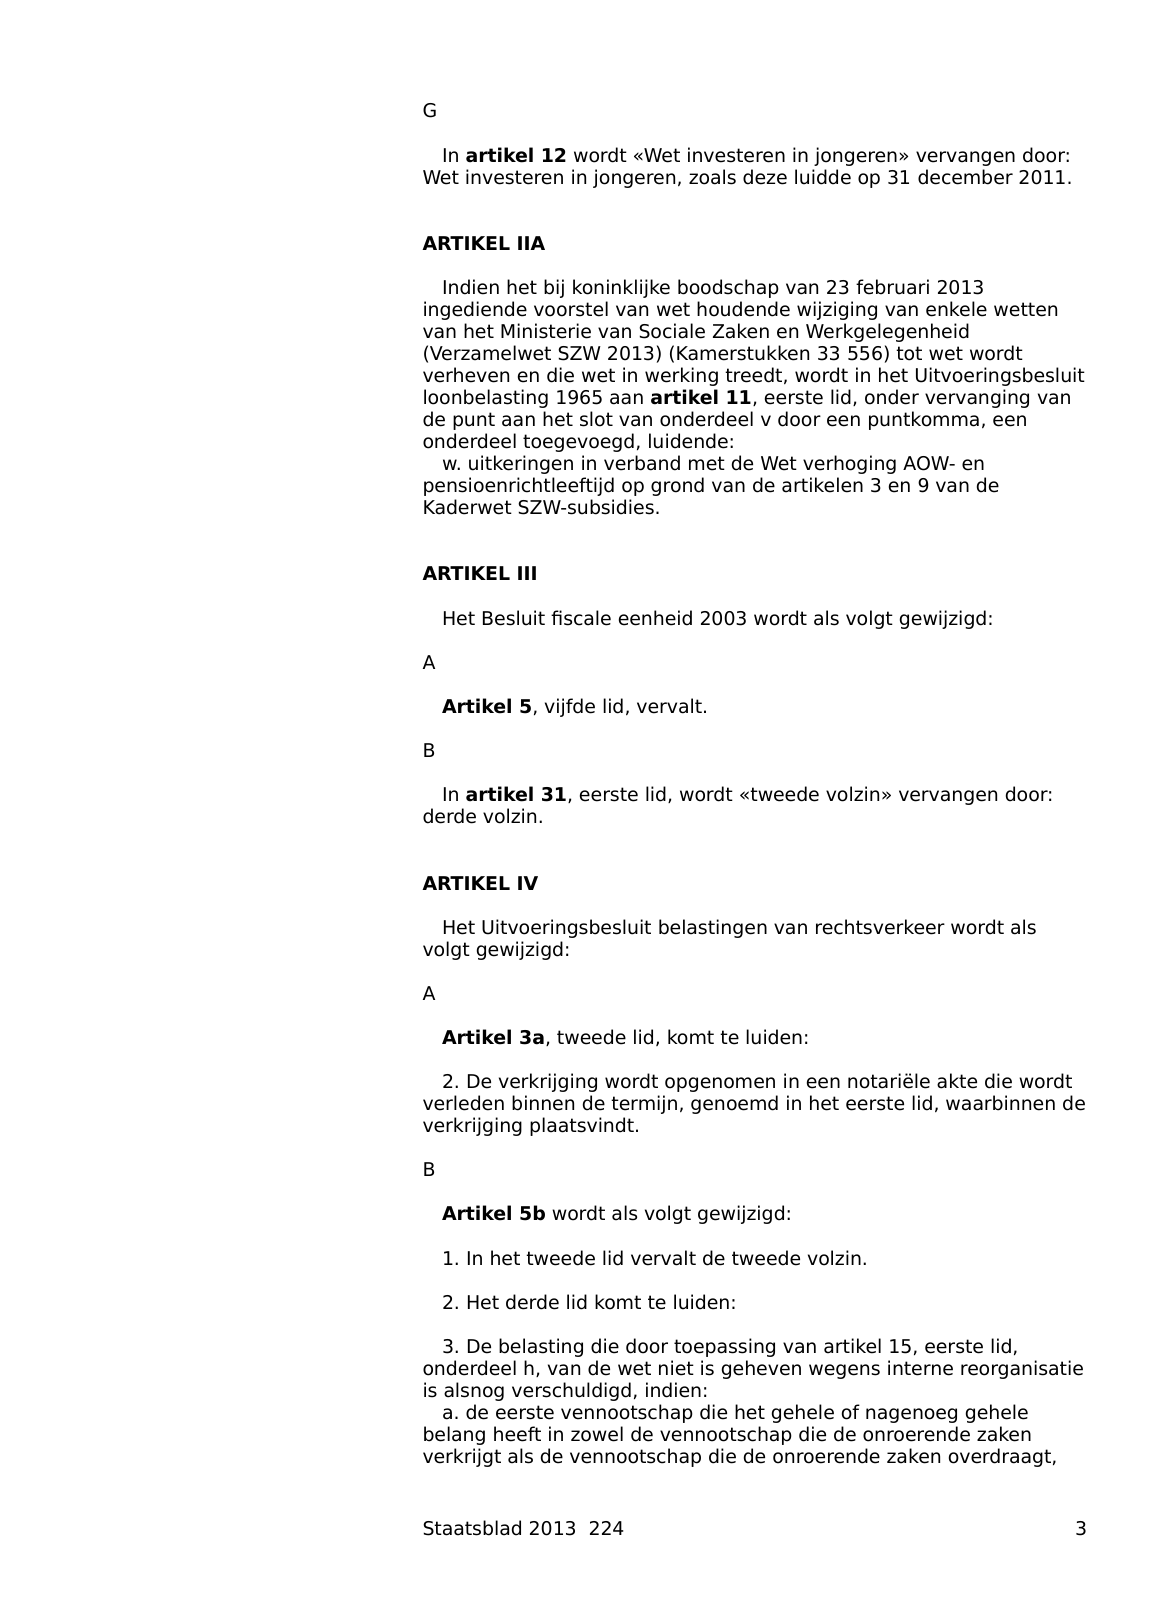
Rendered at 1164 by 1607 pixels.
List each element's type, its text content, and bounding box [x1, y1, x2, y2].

text A [422, 983, 1087, 1005]
text A [422, 652, 1087, 673]
text Artikel 5, vijfde lid, vervalt. [422, 696, 1087, 718]
subtitle ARTIKEL IV [422, 872, 1087, 894]
text 2. Het derde lid komt te luiden: [422, 1292, 1087, 1314]
text Het Besluit fiscale eenheid 2003 wordt als volgt gewijzigd: [422, 607, 1087, 629]
text G [422, 100, 1087, 122]
text a. de eerste vennootschap die het gehele of nagenoeg gehele belang heeft in zowel de vennootschap die de onroerende zaken verkrijgt als de vennootschap die de onroerende zaken overdraagt, [422, 1402, 1087, 1468]
text 3. De belasting die door toepassing van artikel 15, eerste lid, onderdeel h, van de wet niet is geheven wegens interne reorganisatie is alsnog verschuldigd, indien: [422, 1336, 1087, 1402]
text w. uitkeringen in verband met de Wet verhoging AOW- en pensioenrichtleeftijd op grond van de artikelen 3 en 9 van de Kaderwet SZW-subsidies. [422, 453, 1087, 519]
text 2. De verkrijging wordt opgenomen in een notariële akte die wordt verleden binnen de termijn, genoemd in het eerste lid, waarbinnen de verkrijging plaatsvindt. [422, 1071, 1087, 1137]
text Artikel 5b wordt als volgt gewijzigd: [422, 1203, 1087, 1225]
text B [422, 1159, 1087, 1181]
text In artikel 12 wordt «Wet investeren in jongeren» vervangen door: Wet investeren in jongeren, zoals deze luidde op 31 december 2011. [422, 144, 1087, 188]
subtitle ARTIKEL III [422, 563, 1087, 585]
text B [422, 740, 1087, 762]
subtitle ARTIKEL IIA [422, 233, 1087, 255]
text Indien het bij koninklijke boodschap van 23 februari 2013 ingediende voorstel van wet houdende wijziging van enkele wetten van het Ministerie van Sociale Zaken en Werkgelegenheid (Verzamelwet SZW 2013) (Kamerstukken 33 556) tot wet wordt verheven en die wet in werking treedt, wordt in het Uitvoeringsbesluit loonbelasting 1965 aan artikel 11, eerste lid, onder vervanging van de punt aan het slot van onderdeel v door een puntkomma, een onderdeel toegevoegd, luidende: [422, 277, 1087, 453]
text 1. In het tweede lid vervalt de tweede volzin. [422, 1247, 1087, 1269]
text Het Uitvoeringsbesluit belastingen van rechtsverkeer wordt als volgt gewijzigd: [422, 917, 1087, 961]
text Artikel 3a, tweede lid, komt te luiden: [422, 1027, 1087, 1049]
text In artikel 31, eerste lid, wordt «tweede volzin» vervangen door: derde volzin. [422, 784, 1087, 828]
